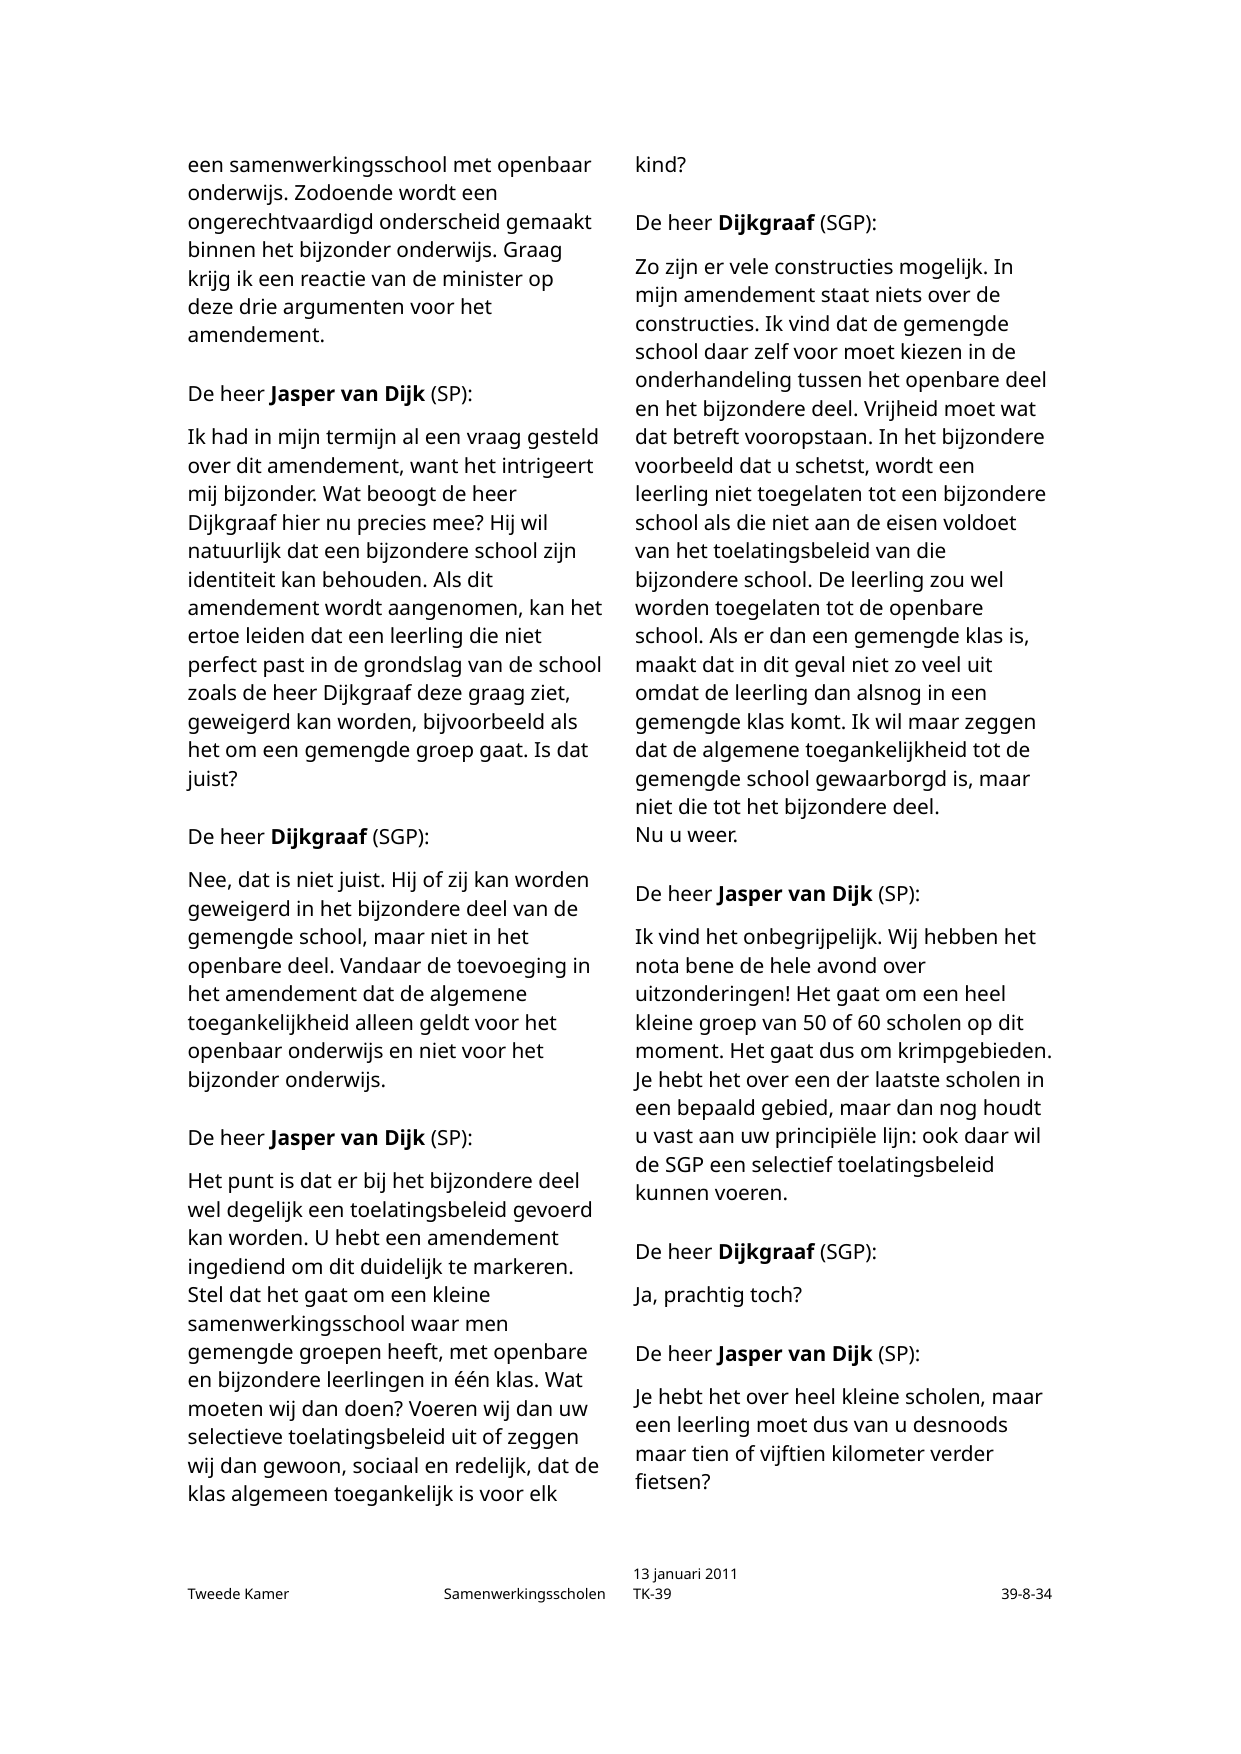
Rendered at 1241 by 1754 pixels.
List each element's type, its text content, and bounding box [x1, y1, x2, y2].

text De heer Jasper van Dijk (SP): [635, 1339, 1053, 1367]
text De heer Jasper van Dijk (SP): [635, 879, 1053, 907]
text De heer Dijkgraaf (SGP): [635, 208, 1053, 237]
text Het punt is dat er bij het bijzondere deel wel degelijk een toelatingsbeleid gevoerd kan worden. U hebt een amendement ingediend om dit duidelijk te markeren. Stel dat het gaat om een kleine samenwerkingsschool waar men gemengde groepen heeft, met openbare en bijzondere leerlingen in één klas. Wat moeten wij dan doen? Voeren wij dan uw selectieve toelatingsbeleid uit of zeggen wij dan gewoon, sociaal en redelijk, dat de klas algemeen toegankelijk is voor elk [187, 1167, 605, 1508]
text De heer Jasper van Dijk (SP): [187, 379, 605, 407]
text Nee, dat is niet juist. Hij of zij kan worden geweigerd in het bijzondere deel van de gemengde school, maar niet in het openbare deel. Vandaar de toevoeging in het amendement dat de algemene toegankelijkheid alleen geldt voor het openbaar onderwijs en niet voor het bijzonder onderwijs. [187, 866, 605, 1093]
text Ja, prachtig toch? [635, 1280, 1053, 1309]
text De heer Jasper van Dijk (SP): [187, 1123, 605, 1152]
text Ik vind het onbegrijpelijk. Wij hebben het nota bene de hele avond over uitzonderingen! Het gaat om een heel kleine groep van 50 of 60 scholen op dit moment. Het gaat dus om krimpgebieden. Je hebt het over een der laatste scholen in een bepaald gebied, maar dan nog houdt u vast aan uw principiële lijn: ook daar wil de SGP een selectief toelatingsbeleid kunnen voeren. [635, 922, 1053, 1207]
text Zo zijn er vele constructies mogelijk. In mijn amendement staat niets over de constructies. Ik vind dat de gemengde school daar zelf voor moet kiezen in de onderhandeling tussen het openbare deel en het bijzondere deel. Vrijheid moet wat dat betreft vooropstaan. In het bijzondere voorbeeld dat u schetst, wordt een leerling niet toegelaten tot een bijzondere school als die niet aan de eisen voldoet van het toelatingsbeleid van die bijzondere school. De leerling zou wel worden toegelaten tot de openbare school. Als er dan een gemengde klas is, maakt dat in dit geval niet zo veel uit omdat de leerling dan alsnog in een gemengde klas komt. Ik wil maar zeggen dat de algemene toegankelijkheid tot de gemengde school gewaarborgd is, maar niet die tot het bijzondere deel. [635, 252, 1053, 821]
text De heer Dijkgraaf (SGP): [187, 822, 605, 851]
text De heer Dijkgraaf (SGP): [635, 1237, 1053, 1265]
text Nu u weer. [635, 821, 1053, 849]
text Ik had in mijn termijn al een vraag gesteld over dit amendement, want het intrigeert mij bijzonder. Wat beoogt de heer Dijkgraaf hier nu precies mee? Hij wil natuurlijk dat een bijzondere school zijn identiteit kan behouden. Als dit amendement wordt aangenomen, kan het ertoe leiden dat een leerling die niet perfect past in de grondslag van de school zoals de heer Dijkgraaf deze graag ziet, geweigerd kan worden, bijvoorbeeld als het om een gemengde groep gaat. Is dat juist? [187, 422, 605, 792]
text een samenwerkingsschool met openbaar onderwijs. Zodoende wordt een ongerechtvaardigd onderscheid gemaakt binnen het bijzonder onderwijs. Graag krijg ik een reactie van de minister op deze drie argumenten voor het amendement. [187, 150, 605, 349]
text kind? [635, 150, 1053, 178]
text Je hebt het over heel kleine scholen, maar een leerling moet dus van u desnoods maar tien of vijftien kilometer verder fietsen? [635, 1382, 1053, 1496]
